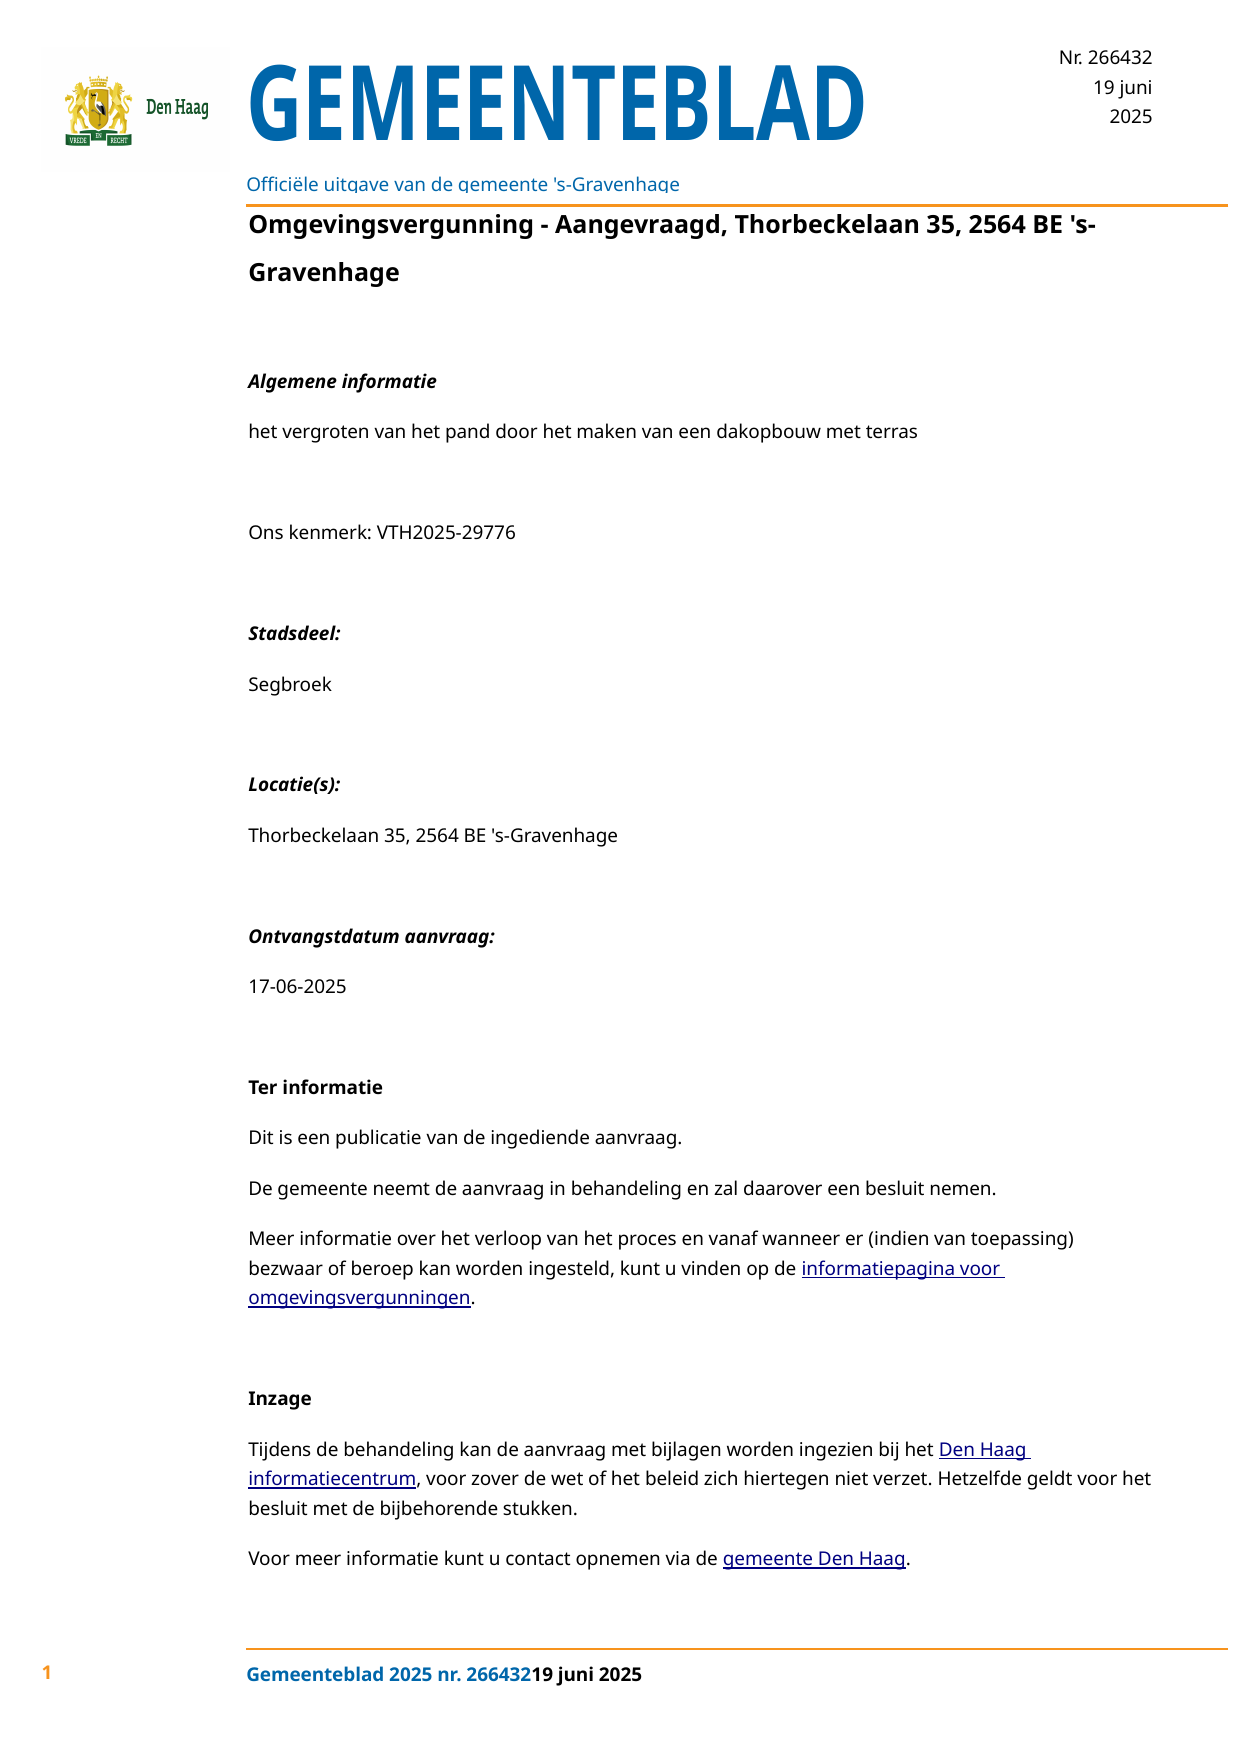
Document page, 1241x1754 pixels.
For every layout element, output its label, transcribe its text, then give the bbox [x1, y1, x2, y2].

text De gemeente neemt de aanvraag in behandeling en zal daarover een besluit nemen. [248, 1175, 1152, 1201]
text Inzage [248, 1385, 1152, 1411]
text Dit is een publicatie van de ingediende aanvraag. [248, 1124, 1152, 1150]
text Ontvangstdatum aanvraag: [248, 923, 1152, 949]
text Algemene informatie [248, 368, 1152, 394]
text Stadsdeel: [248, 620, 1152, 646]
text Omgevingsvergunning - Aangevraagd, Thorbeckelaan 35, 2564 BE 's-Gravenhage [248, 207, 1152, 288]
text Ons kenmerk: VTH2025-29776 [248, 519, 1152, 545]
text Voor meer informatie kunt u contact opnemen via de gemeente Den Haag. [248, 1545, 1152, 1571]
text Meer informatie over het verloop van het proces en vanaf wanneer er (indien van toepassing) bezwaar of beroep kan worden ingesteld, kunt u vinden op de informatiepagina voor omgevingsvergunningen. [248, 1225, 1152, 1310]
text 17-06-2025 [248, 973, 1152, 999]
text het vergroten van het pand door het maken van een dakopbouw met terras [248, 419, 1152, 444]
text Thorbeckelaan 35, 2564 BE 's-Gravenhage [248, 822, 1152, 848]
text Segbroek [248, 671, 1152, 697]
text Ter informatie [248, 1074, 1152, 1100]
text Locatie(s): [248, 772, 1152, 797]
text Tijdens de behandeling kan de aanvraag met bijlagen worden ingezien bij het Den Haag informatiecentrum, voor zover de wet of het beleid zich hiertegen niet verzet. Hetzelfde geldt voor het besluit met de bijbehorende stukken. [248, 1436, 1152, 1521]
picture [41, 47, 231, 172]
